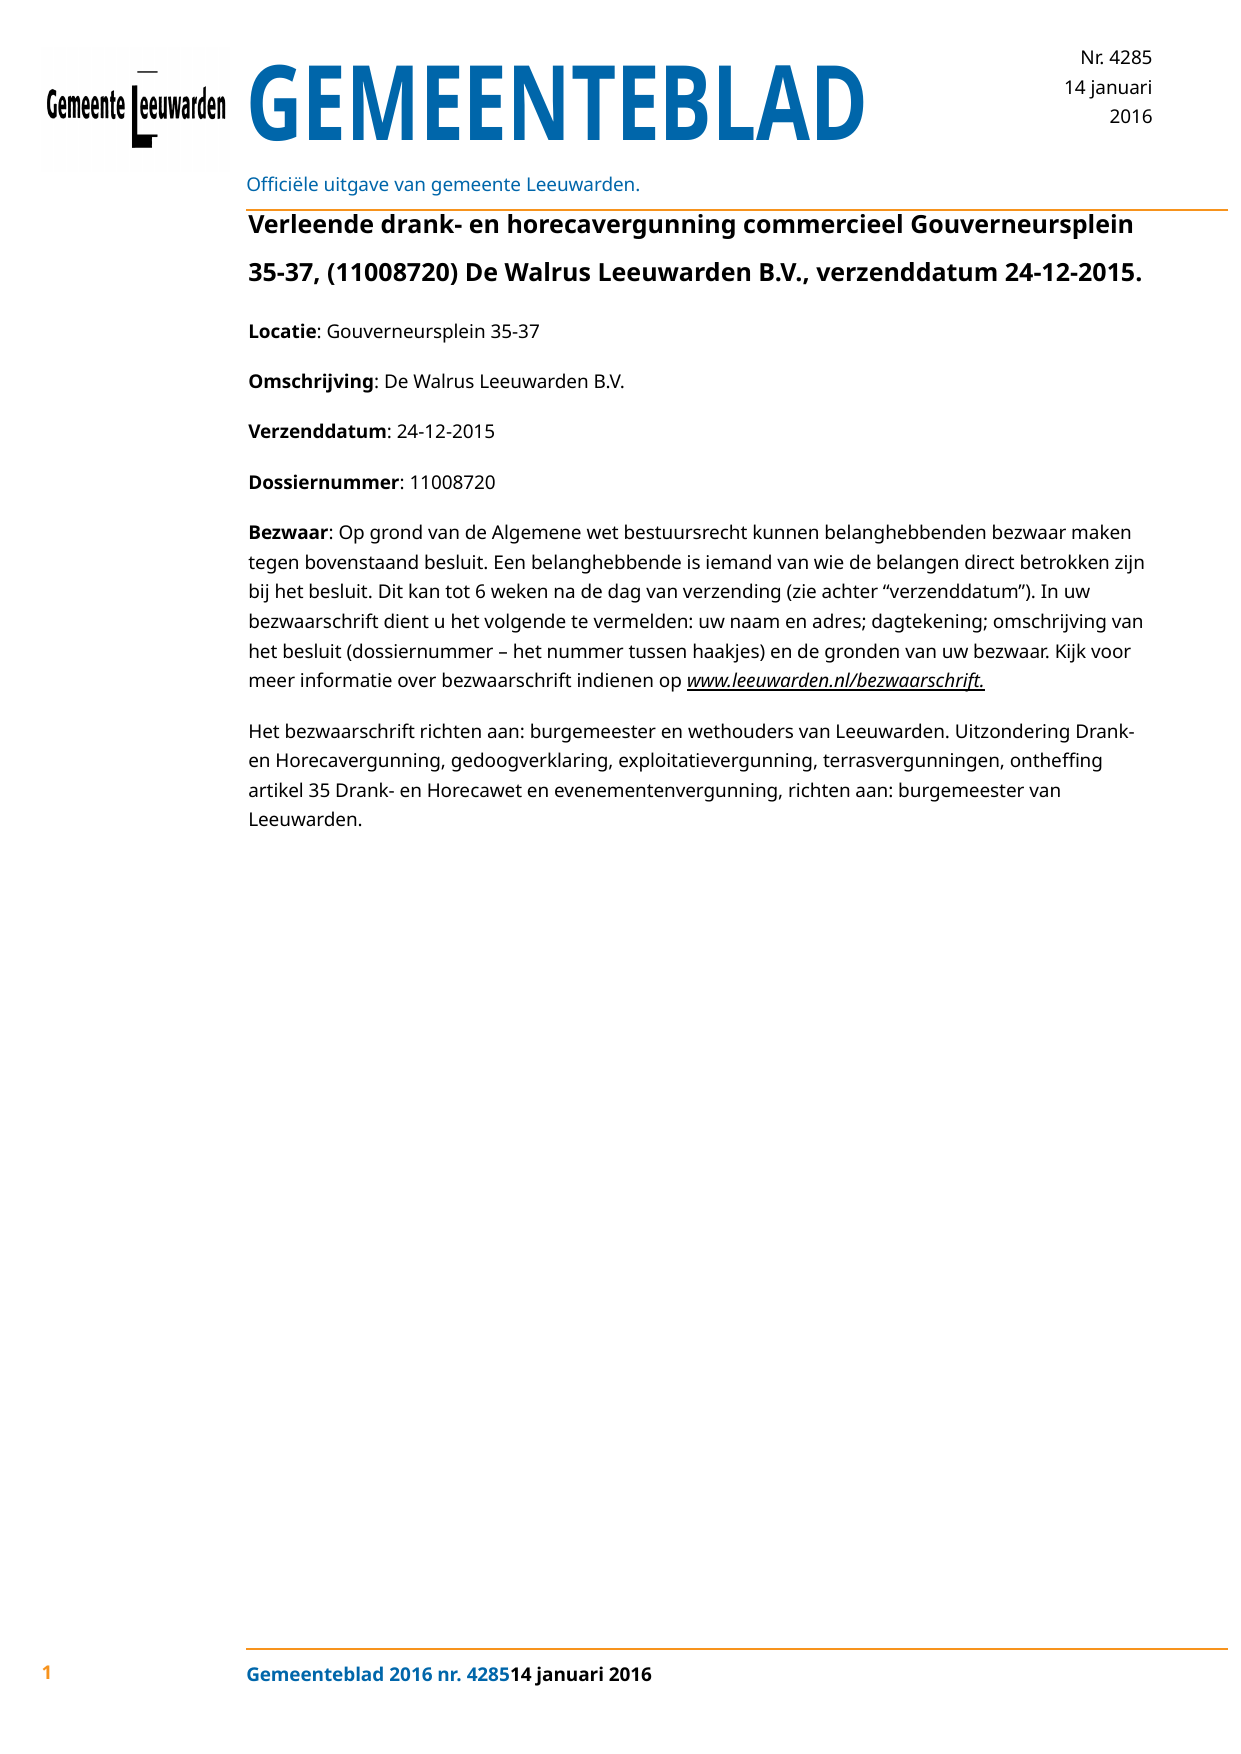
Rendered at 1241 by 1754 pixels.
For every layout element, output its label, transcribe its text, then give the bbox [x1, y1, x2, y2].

text Dossiernummer: 11008720 [248, 469, 1152, 495]
picture [41, 47, 231, 172]
text Bezwaar: Op grond van de Algemene wet bestuursrecht kunnen belanghebbenden bezwaar maken tegen bovenstaand besluit. Een belanghebbende is iemand van wie de belangen direct betrokken zijn bij het besluit. Dit kan tot 6 weken na de dag van verzending (zie achter “verzenddatum”). In uw bezwaarschrift dient u het volgende te vermelden: uw naam en adres; dagtekening; omschrijving van het besluit (dossiernummer – het nummer tussen haakjes) en de gronden van uw bezwaar. Kijk voor meer informatie over bezwaarschrift indienen op www.leeuwarden.nl/bezwaarschrift. [248, 519, 1152, 693]
text Verleende drank- en horecavergunning commercieel Gouverneursplein 35-37, (11008720) De Walrus Leeuwarden B.V., verzenddatum 24-12-2015. [248, 211, 1152, 288]
text Verzenddatum: 24-12-2015 [248, 419, 1152, 444]
text Omschrijving: De Walrus Leeuwarden B.V. [248, 368, 1152, 394]
text Locatie: Gouverneursplein 35-37 [248, 318, 1152, 344]
text Het bezwaarschrift richten aan: burgemeester en wethouders van Leeuwarden. Uitzondering Drank- en Horecavergunning, gedoogverklaring, exploitatievergunning, terrasvergunningen, ontheffing artikel 35 Drank- en Horecawet en evenementenvergunning, richten aan: burgemeester van Leeuwarden. [248, 718, 1152, 832]
